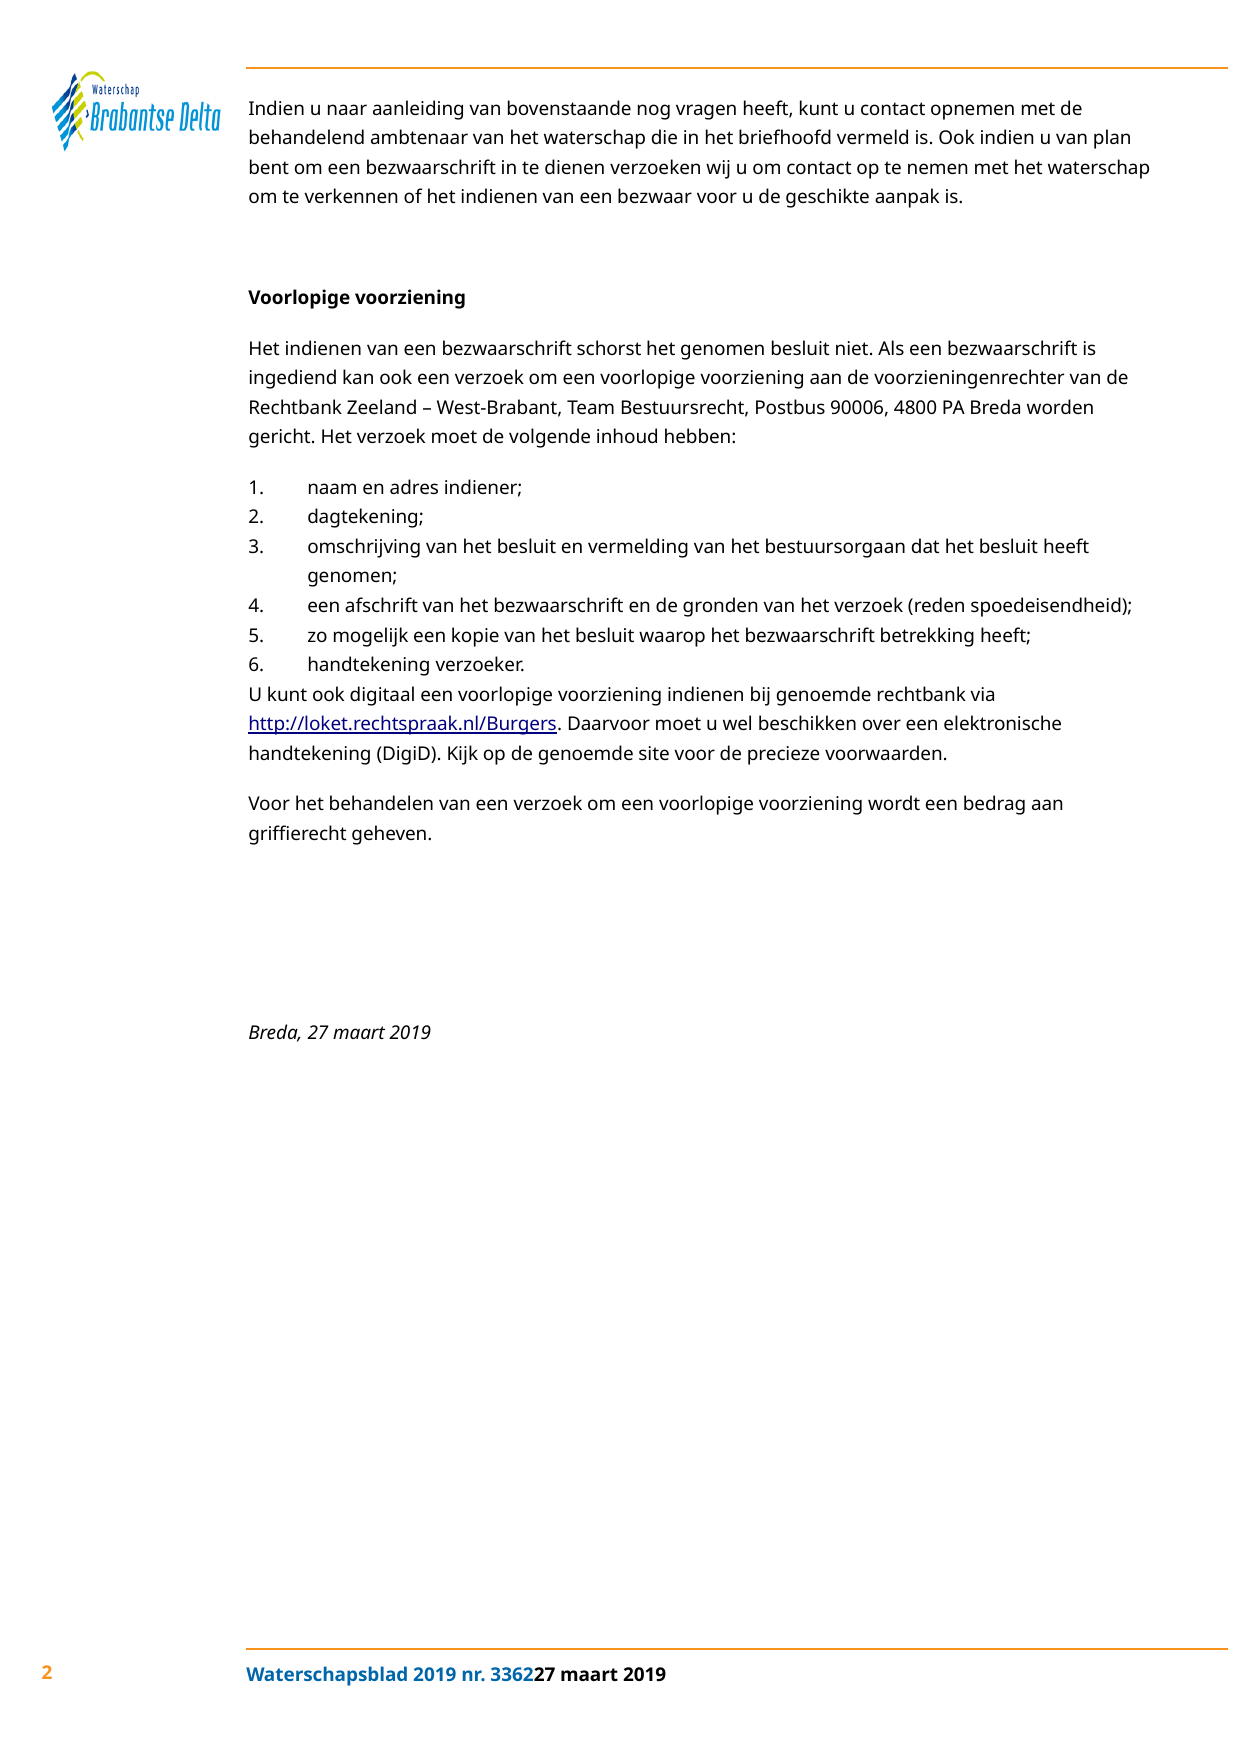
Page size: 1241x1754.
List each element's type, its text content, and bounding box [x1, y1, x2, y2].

text U kunt ook digitaal een voorlopige voorziening indienen bij genoemde rechtbank via http://loket.rechtspraak.nl/Burgers. Daarvoor moet u wel beschikken over een elektronische handtekening (DigiD). Kijk op de genoemde site voor de precieze voorwaarden. [248, 681, 1152, 766]
list zo mogelijk een kopie van het besluit waarop het bezwaarschrift betrekking heeft; [248, 622, 1152, 648]
text Indien u naar aanleiding van bovenstaande nog vragen heeft, kunt u contact opnemen met de behandelend ambtenaar van het waterschap die in het briefhoofd vermeld is. Ook indien u van plan bent om een bezwaarschrift in te dienen verzoeken wij u om contact op te nemen met het waterschap om te verkennen of het indienen van een bezwaar voor u de geschikte aanpak is. [248, 95, 1152, 209]
list dagtekening; [248, 503, 1152, 529]
list een afschrift van het bezwaarschrift en de gronden van het verzoek (reden spoedeisendheid); [248, 592, 1152, 618]
list handtekening verzoeker. [248, 651, 1152, 677]
list omschrijving van het besluit en vermelding van het bestuursorgaan dat het besluit heeft genomen; [248, 533, 1152, 588]
text Voor het behandelen van een verzoek om een voorlopige voorziening wordt een bedrag aan griffierecht geheven. [248, 791, 1152, 846]
picture [41, 47, 231, 172]
list naam en adres indiener; [248, 474, 1152, 500]
text Voorlopige voorziening [248, 284, 1152, 310]
text Het indienen van een bezwaarschrift schorst het genomen besluit niet. Als een bezwaarschrift is ingediend kan ook een verzoek om een voorlopige voorziening aan de voorzieningenrechter van de Rechtbank Zeeland – West-Brabant, Team Bestuursrecht, Postbus 90006, 4800 PA Breda worden gericht. Het verzoek moet de volgende inhoud hebben: [248, 335, 1152, 449]
text Breda, 27 maart 2019 [248, 1019, 1152, 1045]
